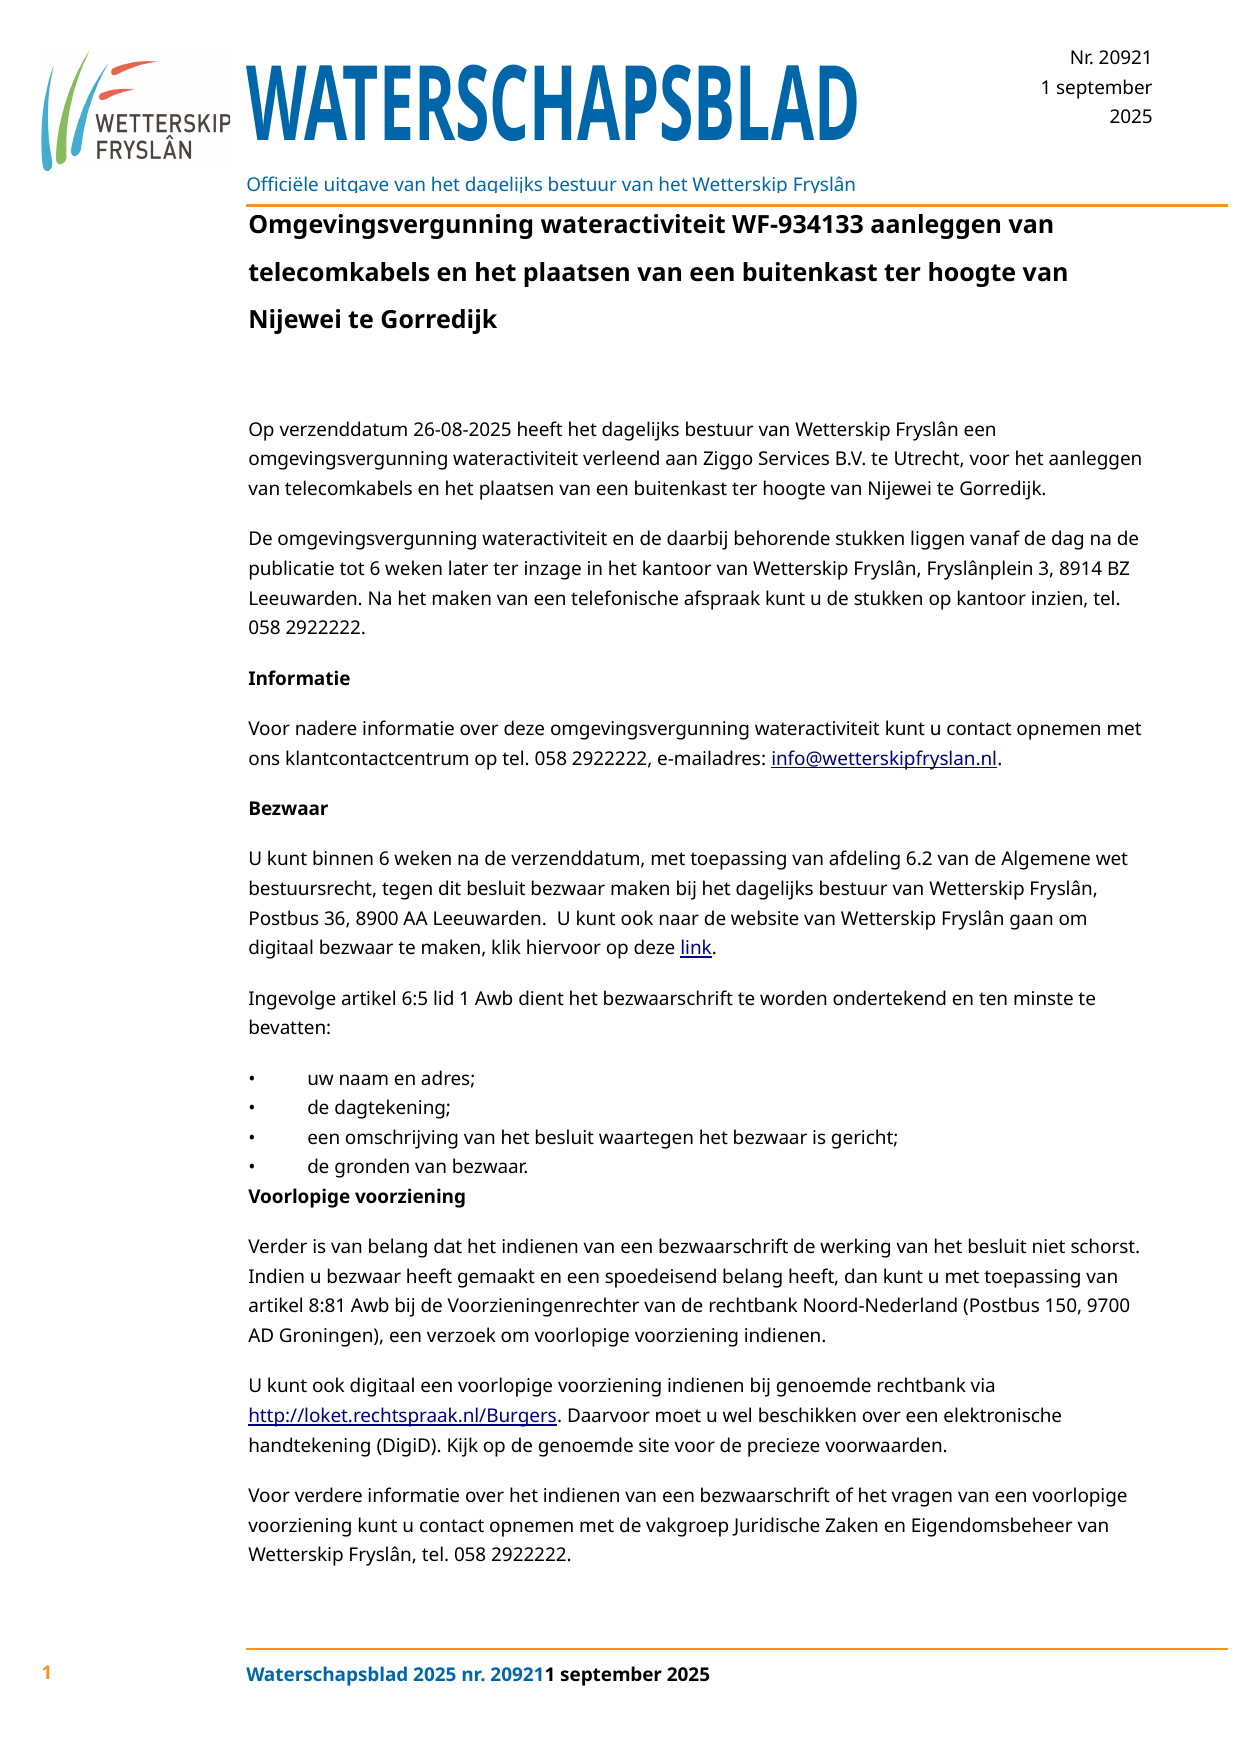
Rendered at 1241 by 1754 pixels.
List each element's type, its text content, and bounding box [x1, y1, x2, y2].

text Voor verdere informatie over het indienen van een bezwaarschrift of het vragen van een voorlopige voorziening kunt u contact opnemen met de vakgroep Juridische Zaken en Eigendomsbeheer van Wetterskip Fryslân, tel. 058 2922222. [248, 1482, 1152, 1567]
text Voorlopige voorziening [248, 1183, 1152, 1209]
text Voor nadere informatie over deze omgevingsvergunning wateractiviteit kunt u contact opnemen met ons klantcontactcentrum op tel. 058 2922222, e-mailadres: info@wetterskipfryslan.nl. [248, 715, 1152, 770]
text Verder is van belang dat het indienen van een bezwaarschrift de werking van het besluit niet schorst. Indien u bezwaar heeft gemaakt en een spoedeisend belang heeft, dan kunt u met toepassing van artikel 8:81 Awb bij de Voorzieningenrechter van de rechtbank Noord-Nederland (Postbus 150, 9700 AD Groningen), een verzoek om voorlopige voorziening indienen. [248, 1233, 1152, 1348]
list uw naam en adres; [248, 1065, 1152, 1090]
text Ingevolge artikel 6:5 lid 1 Awb dient het bezwaarschrift te worden ondertekend en ten minste te bevatten: [248, 985, 1152, 1040]
text Bezwaar [248, 795, 1152, 821]
text Op verzenddatum 26-08-2025 heeft het dagelijks bestuur van Wetterskip Fryslân een omgevingsvergunning wateractiviteit verleend aan Ziggo Services B.V. te Utrecht, voor het aanleggen van telecomkabels en het plaatsen van een buitenkast ter hoogte van Nijewei te Gorredijk. [248, 416, 1152, 501]
list de dagtekening; [248, 1094, 1152, 1120]
text U kunt ook digitaal een voorlopige voorziening indienen bij genoemde rechtbank via http://loket.rechtspraak.nl/Burgers. Daarvoor moet u wel beschikken over een elektronische handtekening (DigiD). Kijk op de genoemde site voor de precieze voorwaarden. [248, 1373, 1152, 1457]
list de gronden van bezwaar. [248, 1153, 1152, 1179]
text Omgevingsvergunning wateractiviteit WF-934133 aanleggen van telecomkabels en het plaatsen van een buitenkast ter hoogte van Nijewei te Gorredijk [248, 207, 1152, 336]
text Informatie [248, 665, 1152, 690]
text U kunt binnen 6 weken na de verzenddatum, met toepassing van afdeling 6.2 van de Algemene wet bestuursrecht, tegen dit besluit bezwaar maken bij het dagelijks bestuur van Wetterskip Fryslân, Postbus 36, 8900 AA Leeuwarden. U kunt ook naar de website van Wetterskip Fryslân gaan om digitaal bezwaar te maken, klik hiervoor op deze link. [248, 846, 1152, 960]
picture [41, 47, 231, 172]
text De omgevingsvergunning wateractiviteit en de daarbij behorende stukken liggen vanaf de dag na de publicatie tot 6 weken later ter inzage in het kantoor van Wetterskip Fryslân, Fryslânplein 3, 8914 BZ Leeuwarden. Na het maken van een telefonische afspraak kunt u de stukken op kantoor inzien, tel. 058 2922222. [248, 526, 1152, 640]
list een omschrijving van het besluit waartegen het bezwaar is gericht; [248, 1124, 1152, 1149]
